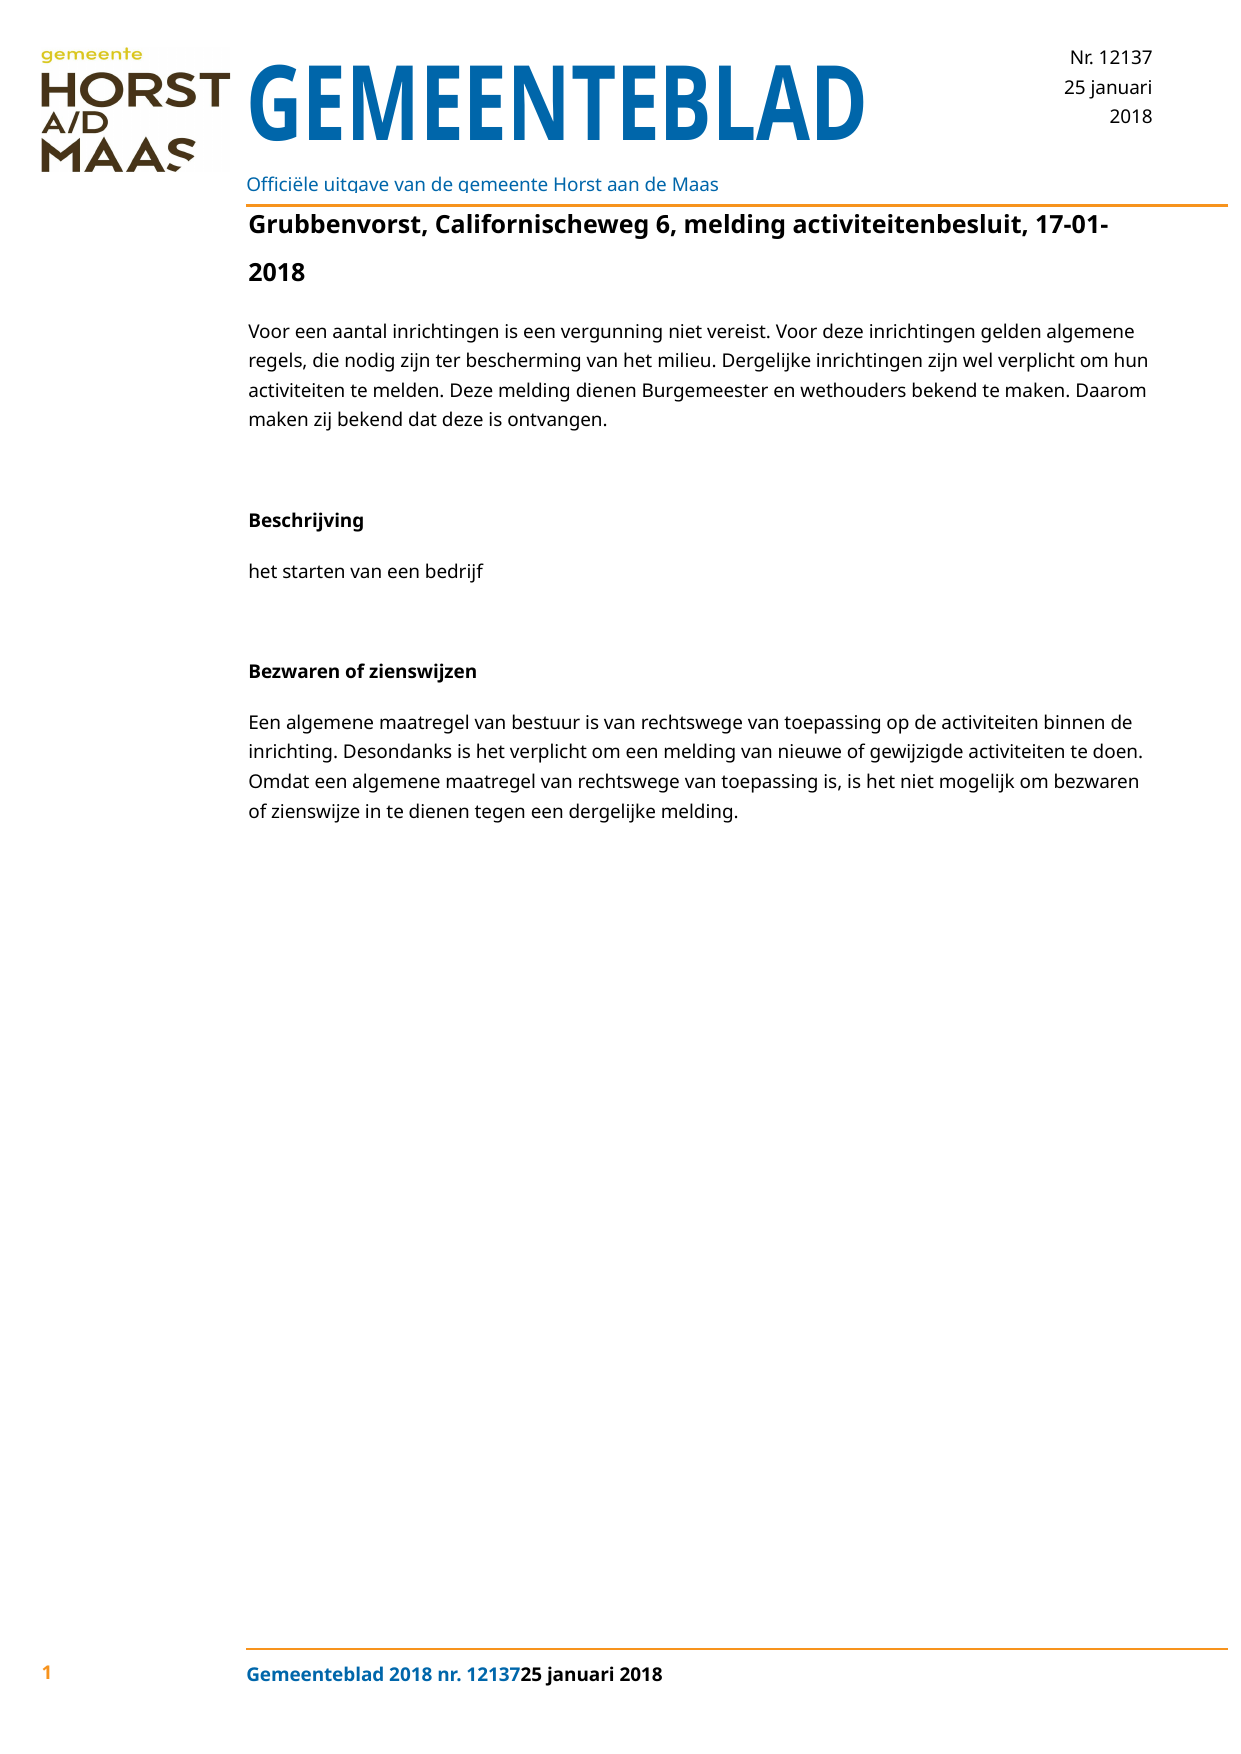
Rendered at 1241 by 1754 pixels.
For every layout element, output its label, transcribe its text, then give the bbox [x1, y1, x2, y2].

picture [41, 47, 231, 172]
text Grubbenvorst, Californischeweg 6, melding activiteitenbesluit, 17-01-2018 [248, 207, 1152, 288]
text Een algemene maatregel van bestuur is van rechtswege van toepassing op de activiteiten binnen de inrichting. Desondanks is het verplicht om een melding van nieuwe of gewijzigde activiteiten te doen. Omdat een algemene maatregel van rechtswege van toepassing is, is het niet mogelijk om bezwaren of zienswijze in te dienen tegen een dergelijke melding. [248, 709, 1152, 824]
text het starten van een bedrijf [248, 558, 1152, 584]
text Bezwaren of zienswijzen [248, 659, 1152, 684]
text Beschrijving [248, 507, 1152, 533]
text Voor een aantal inrichtingen is een vergunning niet vereist. Voor deze inrichtingen gelden algemene regels, die nodig zijn ter bescherming van het milieu. Dergelijke inrichtingen zijn wel verplicht om hun activiteiten te melden. Deze melding dienen Burgemeester en wethouders bekend te maken. Daarom maken zij bekend dat deze is ontvangen. [248, 318, 1152, 432]
